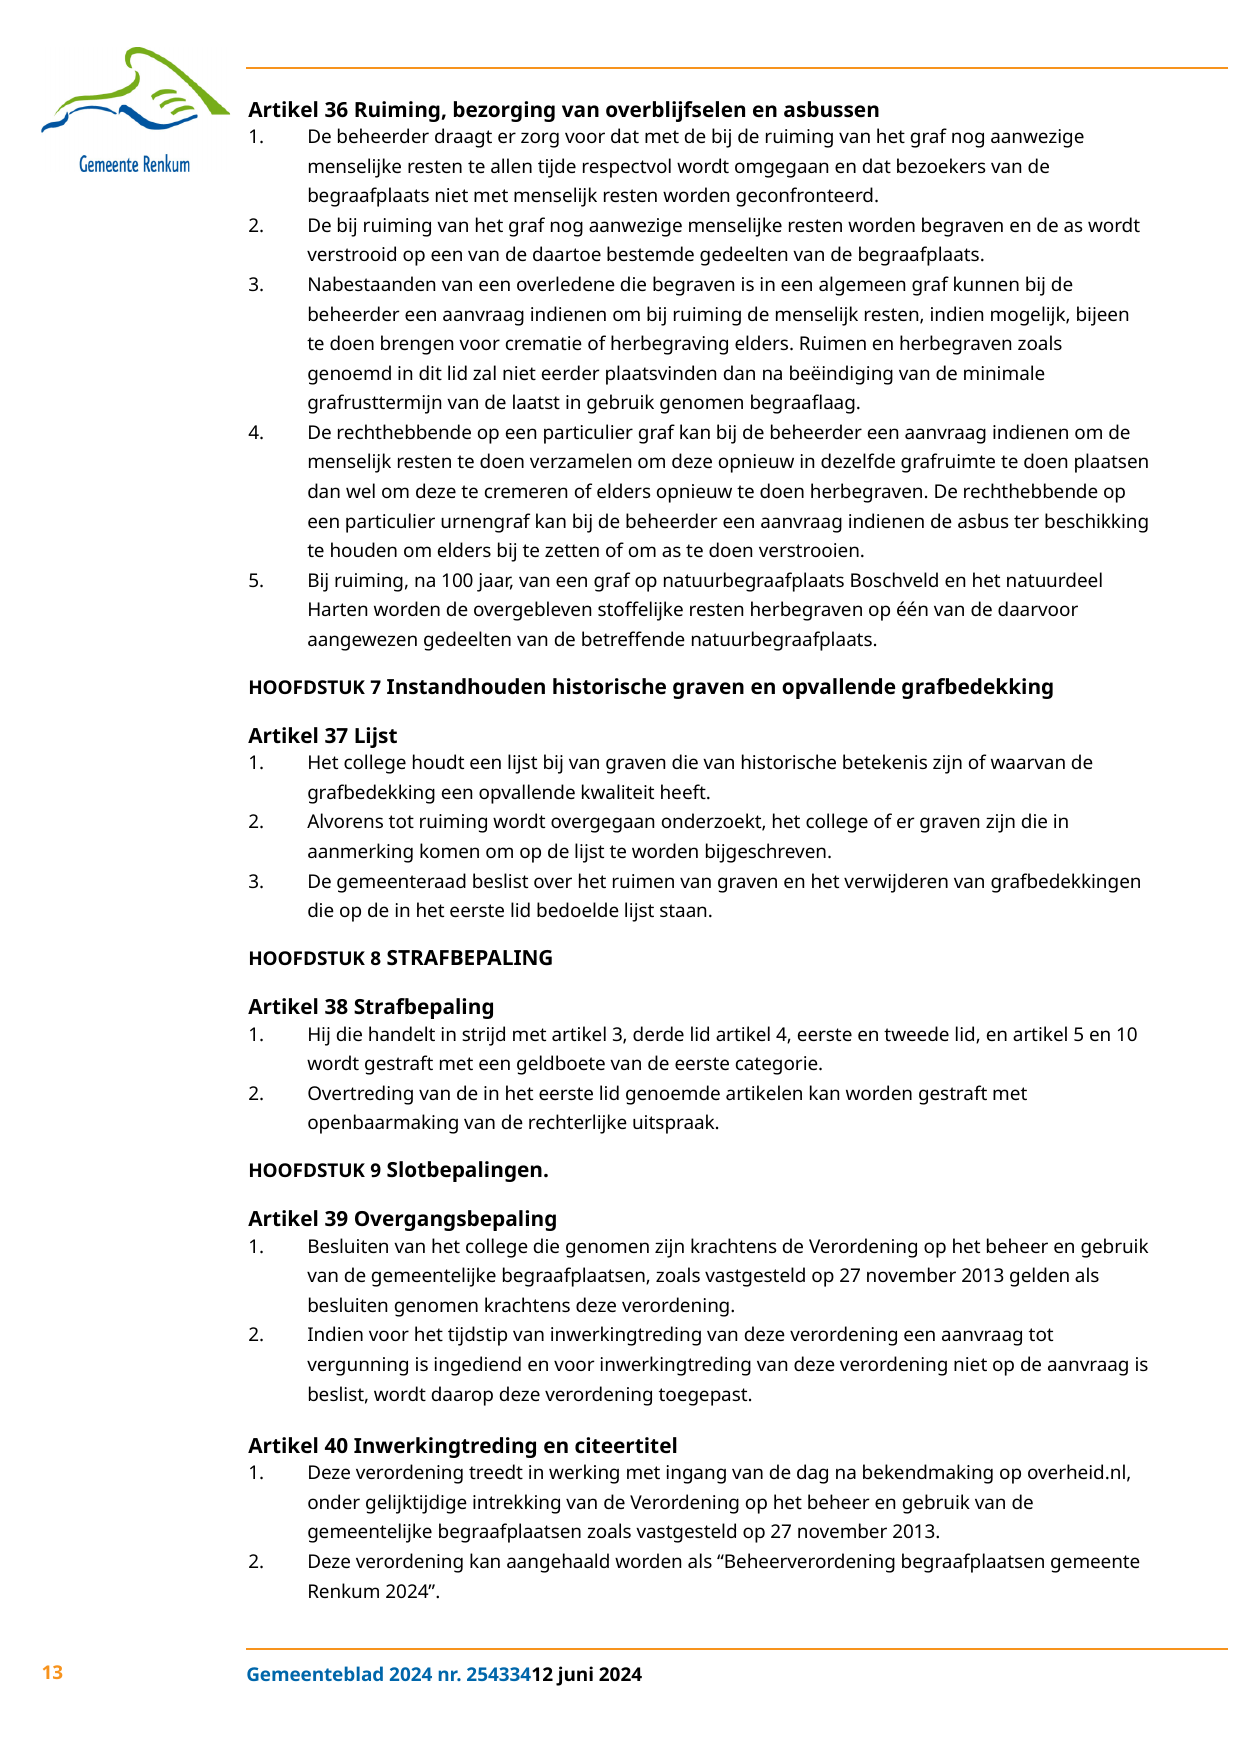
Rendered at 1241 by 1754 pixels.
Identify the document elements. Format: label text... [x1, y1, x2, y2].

list Overtreding van de in het eerste lid genoemde artikelen kan worden gestraft met openbaarmaking van de rechterlijke uitspraak. [248, 1080, 1152, 1135]
list De beheerder draagt er zorg voor dat met de bij de ruiming van het graf nog aanwezige menselijke resten te allen tijde respectvol wordt omgegaan en dat bezoekers van de begraafplaats niet met menselijk resten worden geconfronteerd. [248, 123, 1152, 208]
list De rechthebbende op een particulier graf kan bij de beheerder een aanvraag indienen om de menselijk resten te doen verzamelen om deze opnieuw in dezelfde grafruimte te doen plaatsen dan wel om deze te cremeren of elders opnieuw te doen herbegraven. De rechthebbende op een particulier urnengraf kan bij de beheerder een aanvraag indienen de asbus ter beschikking te houden om elders bij te zetten of om as te doen verstrooien. [248, 419, 1152, 563]
list Besluiten van het college die genomen zijn krachtens de Verordening op het beheer en gebruik van de gemeentelijke begraafplaatsen, zoals vastgesteld op 27 november 2013 gelden als besluiten genomen krachtens deze verordening. [248, 1233, 1152, 1318]
list Hij die handelt in strijd met artikel 3, derde lid artikel 4, eerste en tweede lid, en artikel 5 en 10 wordt gestraft met een geldboete van de eerste categorie. [248, 1021, 1152, 1076]
text Artikel 36 Ruiming, bezorging van overblijfselen en asbussen [248, 95, 1152, 123]
list Deze verordening treedt in werking met ingang van de dag na bekendmaking op overheid.nl, onder gelijktijdige intrekking van de Verordening op het beheer en gebruik van de gemeentelijke begraafplaatsen zoals vastgesteld op 27 november 2013. [248, 1459, 1152, 1544]
text HOOFDSTUK 7 Instandhouden historische graven en opvallende grafbedekking [248, 672, 1152, 700]
list Deze verordening kan aangehaald worden als “Beheerverordening begraafplaatsen gemeente Renkum 2024”. [248, 1548, 1152, 1604]
text Artikel 40 Inwerkingtreding en citeertitel [248, 1431, 1152, 1459]
list Het college houdt een lijst bij van graven die van historische betekenis zijn of waarvan de grafbedekking een opvallende kwaliteit heeft. [248, 749, 1152, 805]
list Indien voor het tijdstip van inwerkingtreding van deze verordening een aanvraag tot vergunning is ingediend en voor inwerkingtreding van deze verordening niet op de aanvraag is beslist, wordt daarop deze verordening toegepast. [248, 1322, 1152, 1406]
text Artikel 37 Lijst [248, 721, 1152, 749]
list Alvorens tot ruiming wordt overgegaan onderzoekt, het college of er graven zijn die in aanmerking komen om op de lijst te worden bijgeschreven. [248, 809, 1152, 864]
list Nabestaanden van een overledene die begraven is in een algemeen graf kunnen bij de beheerder een aanvraag indienen om bij ruiming de menselijk resten, indien mogelijk, bijeen te doen brengen voor crematie of herbegraving elders. Ruimen en herbegraven zoals genoemd in dit lid zal niet eerder plaatsvinden dan na beëindiging van de minimale grafrusttermijn van de laatst in gebruik genomen begraaflaag. [248, 271, 1152, 415]
picture [41, 47, 231, 172]
text HOOFDSTUK 8 STRAFBEPALING [248, 943, 1152, 971]
text Artikel 38 Strafbepaling [248, 992, 1152, 1021]
list De gemeenteraad beslist over het ruimen van graven en het verwijderen van grafbedekkingen die op de in het eerste lid bedoelde lijst staan. [248, 868, 1152, 923]
text HOOFDSTUK 9 Slotbepalingen. [248, 1155, 1152, 1183]
list Bij ruiming, na 100 jaar, van een graf op natuurbegraafplaats Boschveld en het natuurdeel Harten worden de overgebleven stoffelijke resten herbegraven op één van de daarvoor aangewezen gedeelten van de betreffende natuurbegraafplaats. [248, 567, 1152, 652]
list De bij ruiming van het graf nog aanwezige menselijke resten worden begraven en de as wordt verstrooid op een van de daartoe bestemde gedeelten van de begraafplaats. [248, 212, 1152, 267]
text Artikel 39 Overgangsbepaling [248, 1204, 1152, 1233]
